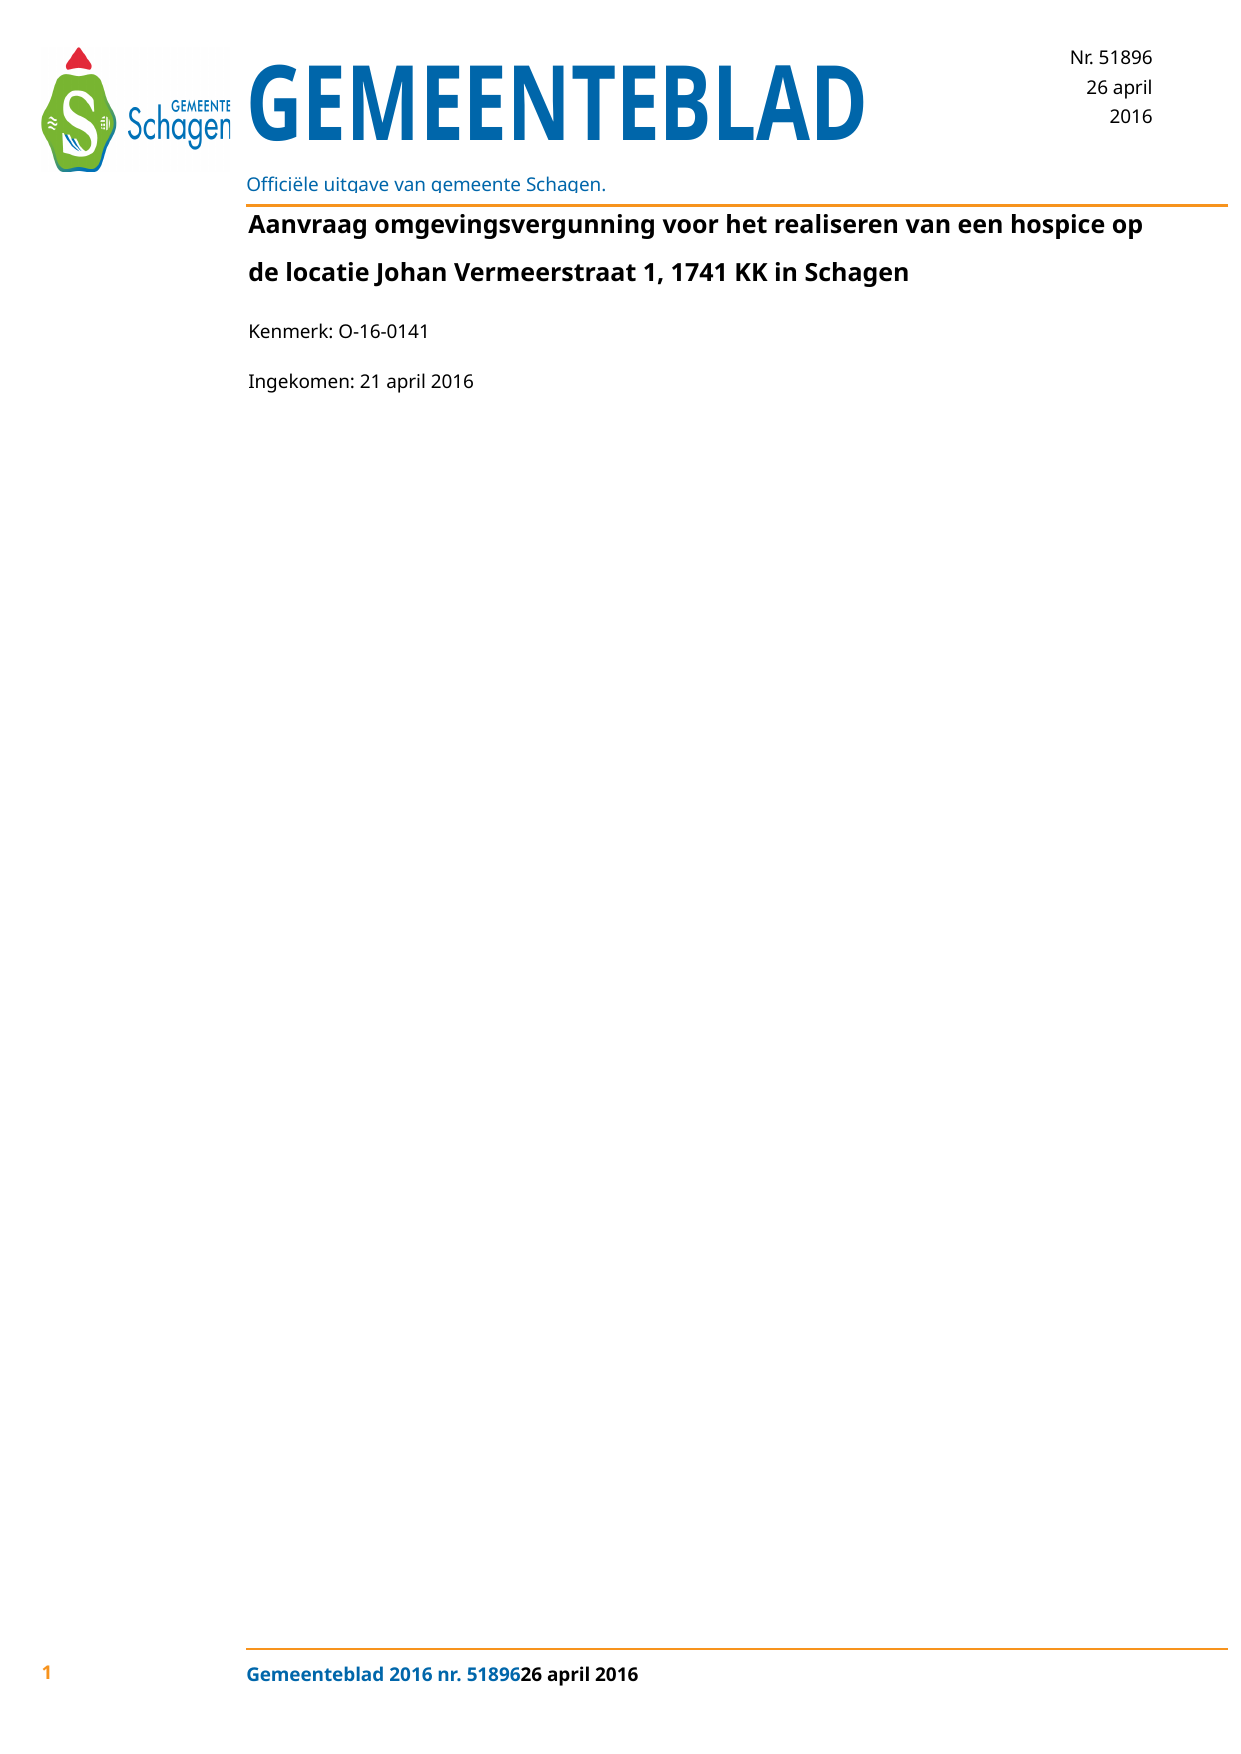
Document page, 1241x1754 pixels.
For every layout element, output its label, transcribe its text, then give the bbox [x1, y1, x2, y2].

text Kenmerk: O-16-0141 [248, 318, 1152, 344]
text Aanvraag omgevingsvergunning voor het realiseren van een hospice op de locatie Johan Vermeerstraat 1, 1741 KK in Schagen [248, 207, 1152, 288]
text Ingekomen: 21 april 2016 [248, 368, 1152, 394]
picture [41, 47, 231, 172]
